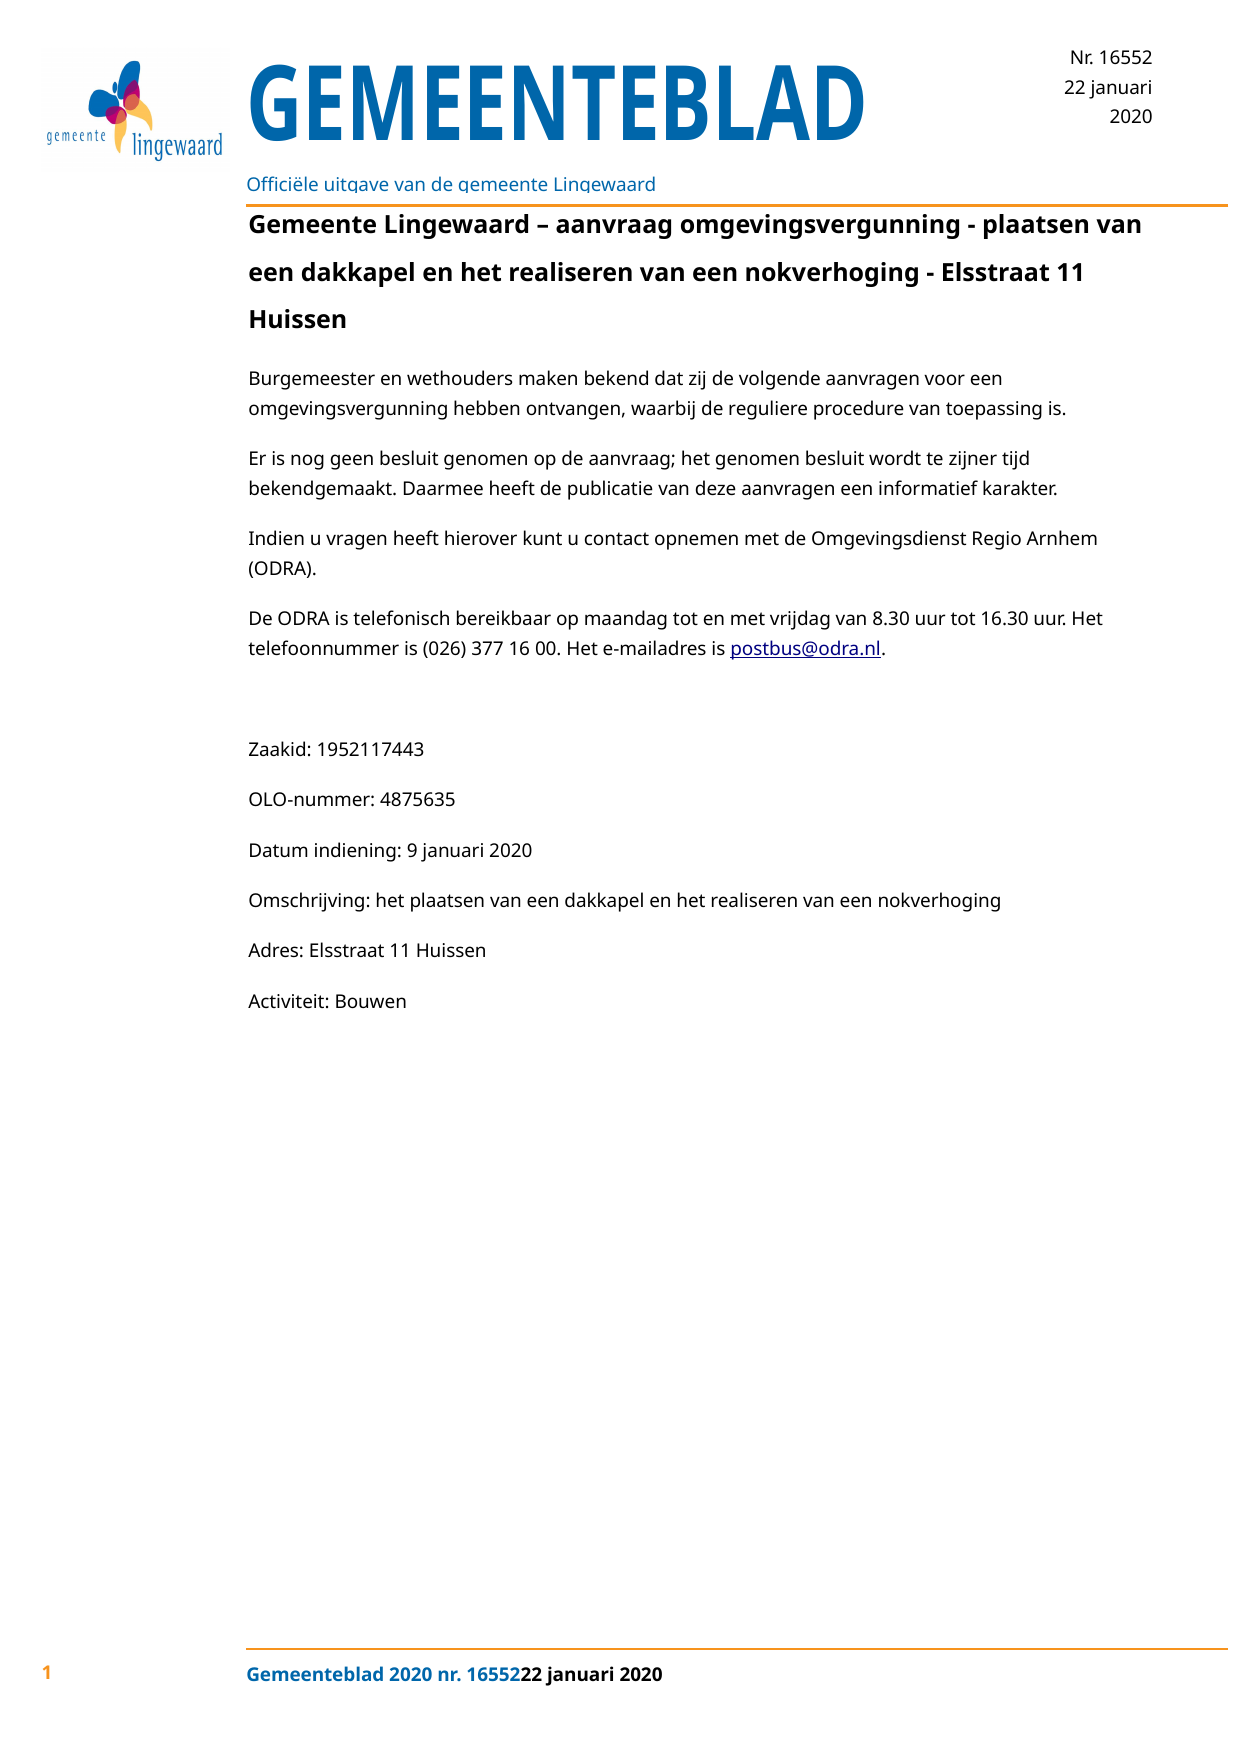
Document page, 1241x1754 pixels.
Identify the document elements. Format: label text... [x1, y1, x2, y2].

text Activiteit: Bouwen [248, 988, 1152, 1014]
text Adres: Elsstraat 11 Huissen [248, 938, 1152, 963]
text Indien u vragen heeft hierover kunt u contact opnemen met de Omgevingsdienst Regio Arnhem (ODRA). [248, 526, 1152, 581]
text Zaakid: 1952117443 [248, 736, 1152, 762]
text OLO-nummer: 4875635 [248, 786, 1152, 812]
text Datum indiening: 9 januari 2020 [248, 837, 1152, 862]
text Er is nog geen besluit genomen op de aanvraag; het genomen besluit wordt te zijner tijd bekendgemaakt. Daarmee heeft de publicatie van deze aanvragen een informatief karakter. [248, 446, 1152, 501]
text Omschrijving: het plaatsen van een dakkapel en het realiseren van een nokverhoging [248, 887, 1152, 913]
text Burgemeester en wethouders maken bekend dat zij de volgende aanvragen voor een omgevingsvergunning hebben ontvangen, waarbij de reguliere procedure van toepassing is. [248, 366, 1152, 421]
text De ODRA is telefonisch bereikbaar op maandag tot en met vrijdag van 8.30 uur tot 16.30 uur. Het telefoonnummer is (026) 377 16 00. Het e-mailadres is postbus@odra.nl. [248, 606, 1152, 661]
picture [41, 47, 231, 172]
text Gemeente Lingewaard – aanvraag omgevingsvergunning - plaatsen van een dakkapel en het realiseren van een nokverhoging - Elsstraat 11 Huissen [248, 207, 1152, 336]
